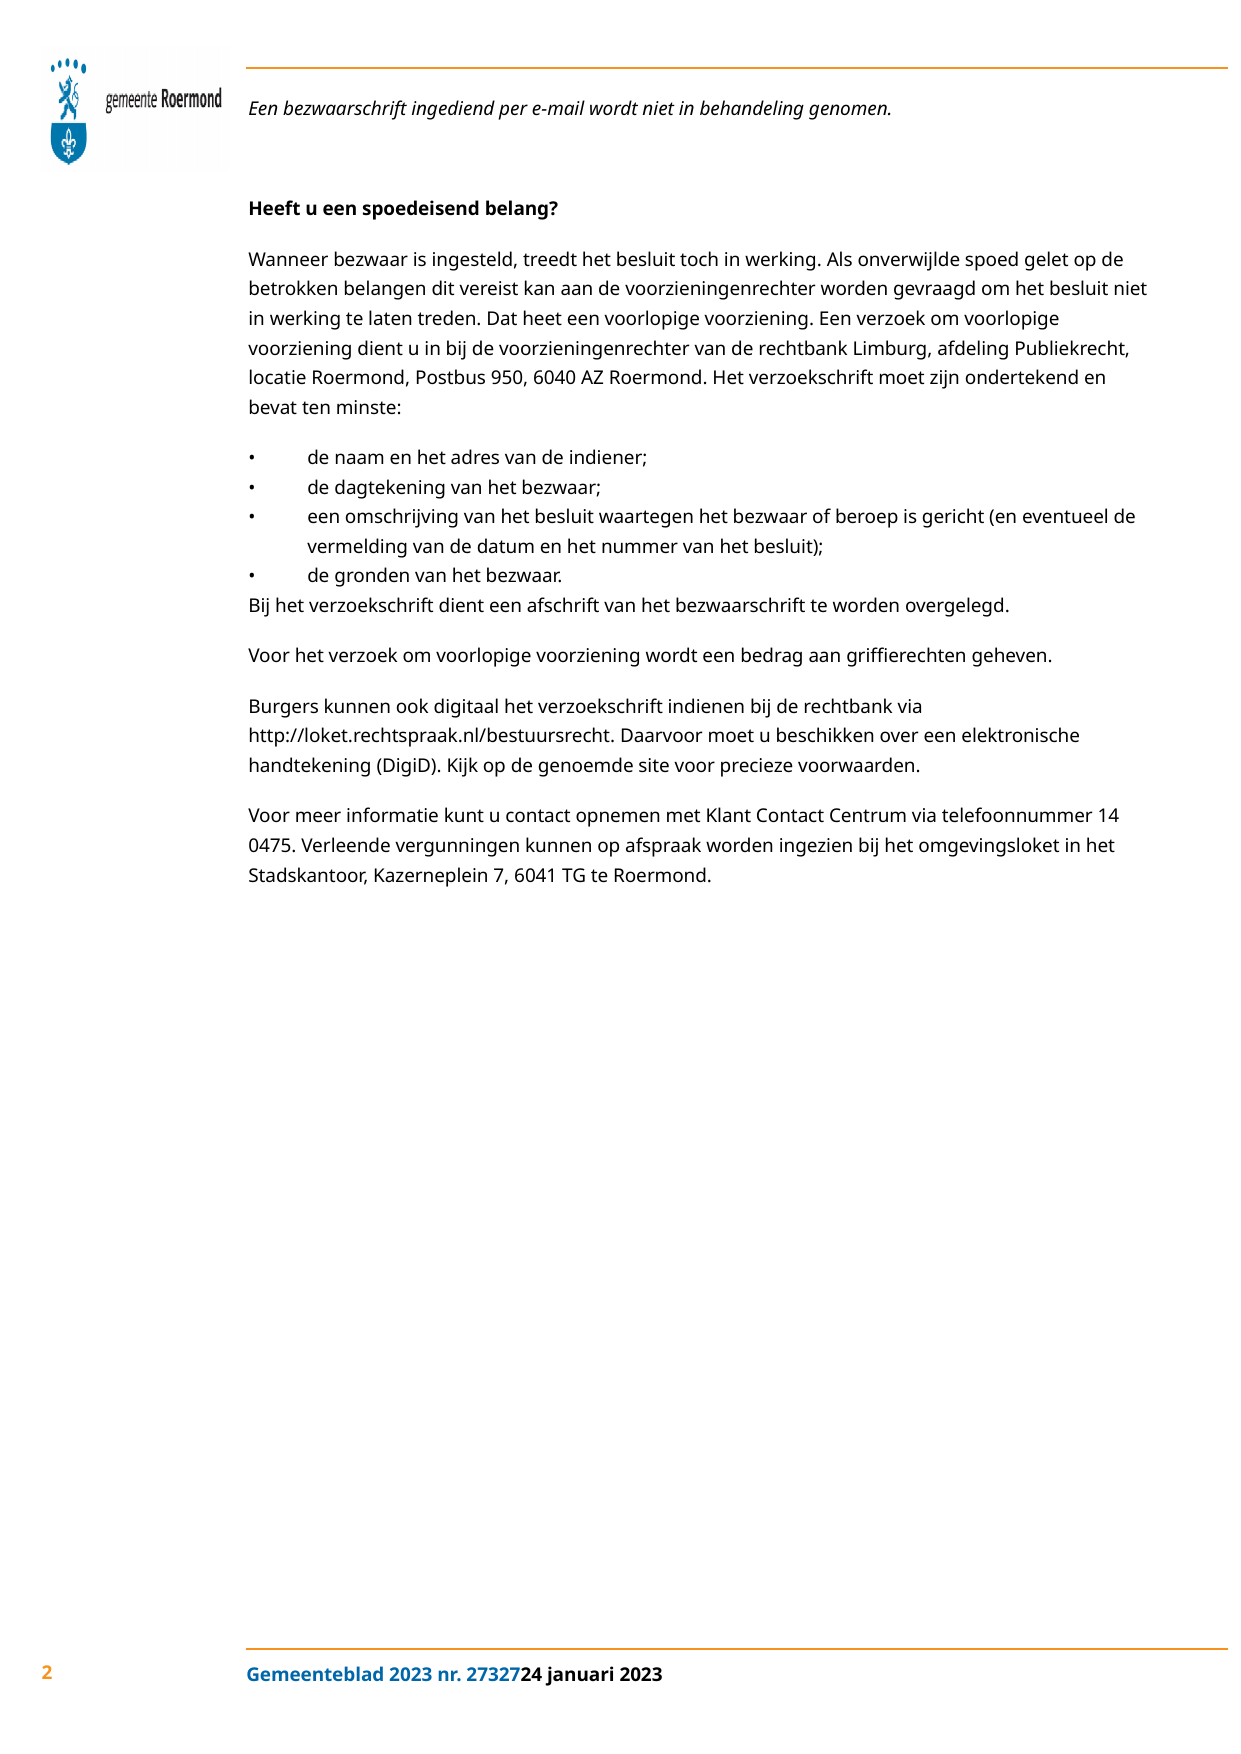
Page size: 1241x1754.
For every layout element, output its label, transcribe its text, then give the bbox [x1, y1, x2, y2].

list de naam en het adres van de indiener; [248, 444, 1152, 470]
list de dagtekening van het bezwaar; [248, 474, 1152, 500]
text Wanneer bezwaar is ingesteld, treedt het besluit toch in werking. Als onverwijlde spoed gelet op de betrokken belangen dit vereist kan aan de voorzieningenrechter worden gevraagd om het besluit niet in werking te laten treden. Dat heet een voorlopige voorziening. Een verzoek om voorlopige voorziening dient u in bij de voorzieningenrechter van de rechtbank Limburg, afdeling Publiekrecht, locatie Roermond, Postbus 950, 6040 AZ Roermond. Het verzoekschrift moet zijn ondertekend en bevat ten minste: [248, 246, 1152, 420]
text Bij het verzoekschrift dient een afschrift van het bezwaarschrift te worden overgelegd. [248, 592, 1152, 618]
picture [41, 47, 231, 172]
text Heeft u een spoedeisend belang? [248, 196, 1152, 221]
list een omschrijving van het besluit waartegen het bezwaar of beroep is gericht (en eventueel de vermelding van de datum en het nummer van het besluit); [248, 503, 1152, 559]
text Een bezwaarschrift ingediend per e-mail wordt niet in behandeling genomen. [248, 95, 1152, 121]
text Voor het verzoek om voorlopige voorziening wordt een bedrag aan griffierechten geheven. [248, 643, 1152, 668]
text Voor meer informatie kunt u contact opnemen met Klant Contact Centrum via telefoonnummer 14 0475. Verleende vergunningen kunnen op afspraak worden ingezien bij het omgevingsloket in het Stadskantoor, Kazerneplein 7, 6041 TG te Roermond. [248, 803, 1152, 888]
list de gronden van het bezwaar. [248, 563, 1152, 588]
text Burgers kunnen ook digitaal het verzoekschrift indienen bij de rechtbank via http://loket.rechtspraak.nl/bestuursrecht. Daarvoor moet u beschikken over een elektronische handtekening (DigiD). Kijk op de genoemde site voor precieze voorwaarden. [248, 693, 1152, 778]
